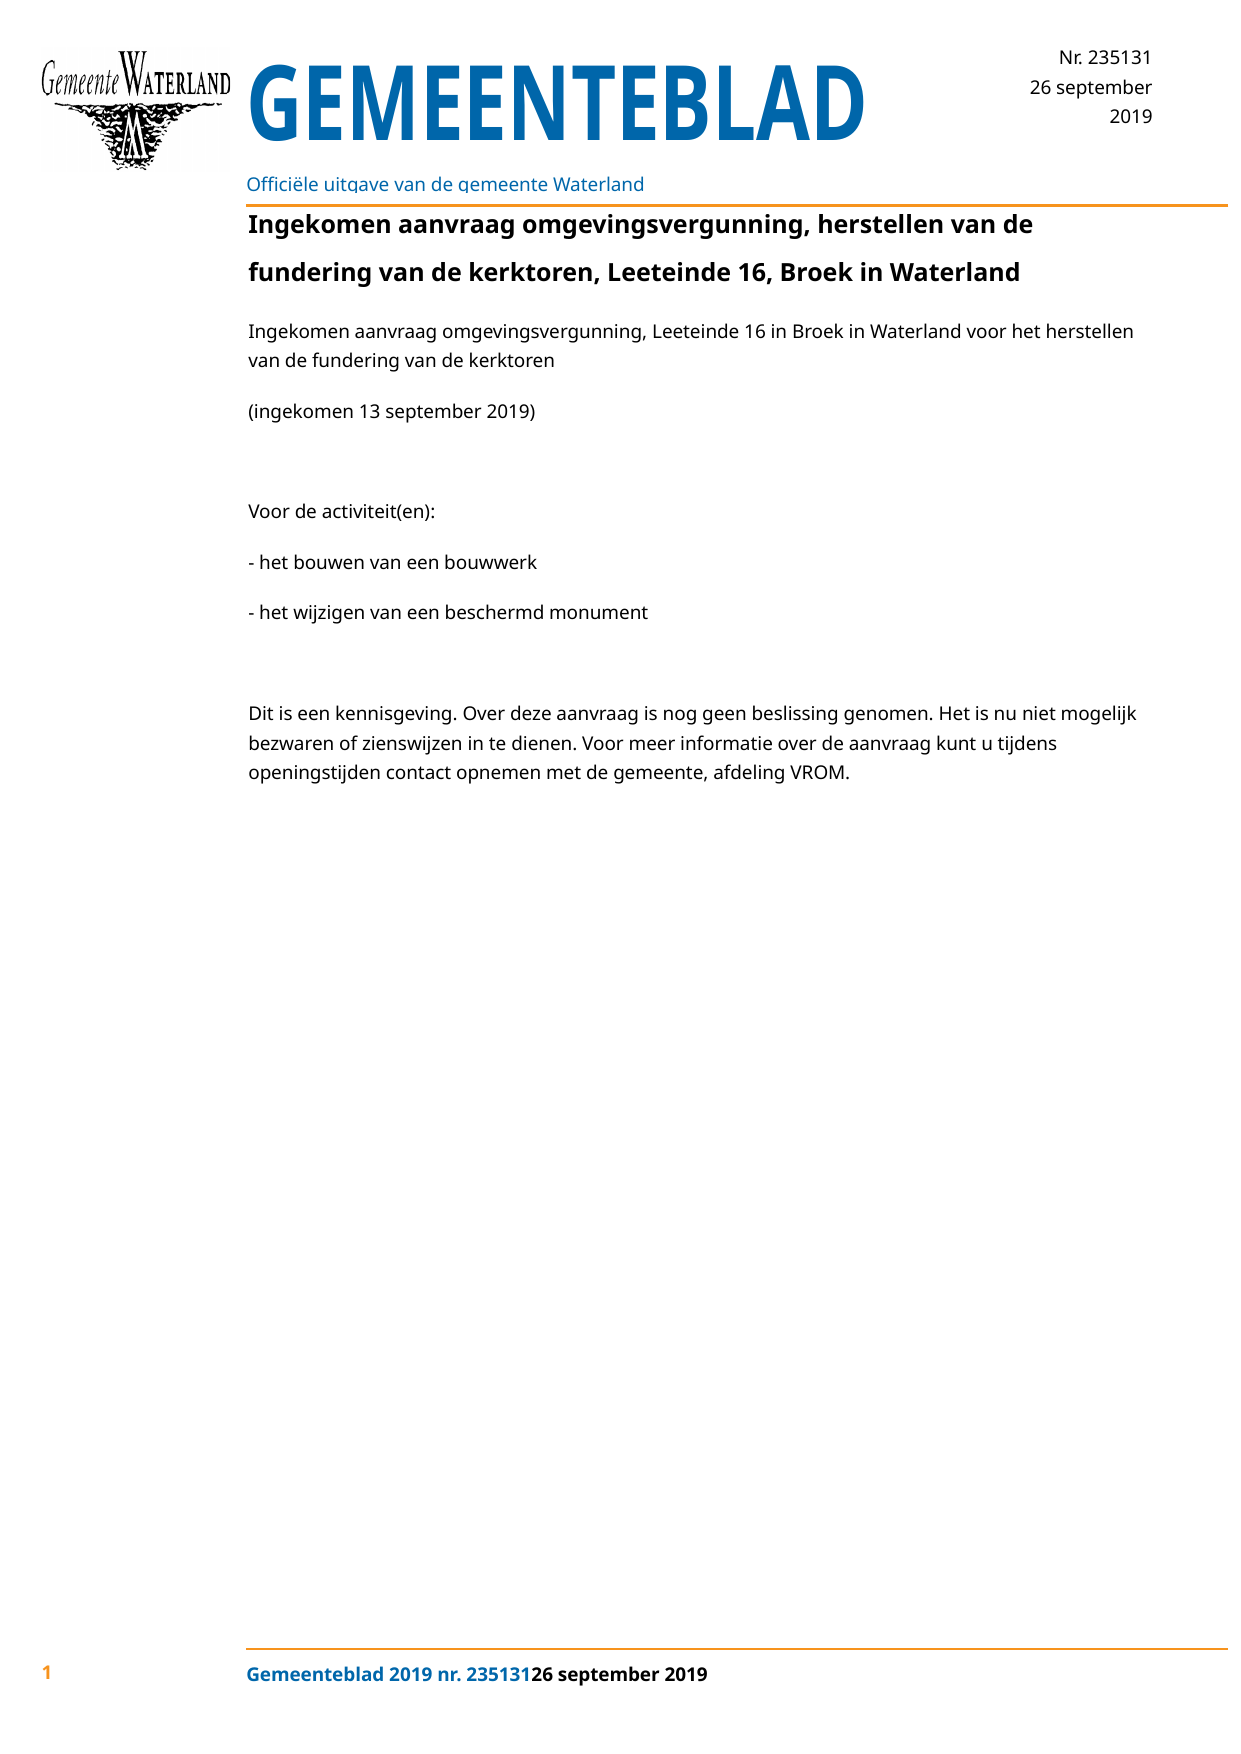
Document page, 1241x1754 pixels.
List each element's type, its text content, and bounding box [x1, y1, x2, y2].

picture [41, 47, 231, 172]
text - het bouwen van een bouwwerk [248, 549, 1152, 575]
text Ingekomen aanvraag omgevingsvergunning, Leeteinde 16 in Broek in Waterland voor het herstellen van de fundering van de kerktoren [248, 318, 1152, 373]
text Dit is een kennisgeving. Over deze aanvraag is nog geen beslissing genomen. Het is nu niet mogelijk bezwaren of zienswijzen in te dienen. Voor meer informatie over de aanvraag kunt u tijdens openingstijden contact opnemen met de gemeente, afdeling VROM. [248, 700, 1152, 785]
text Voor de activiteit(en): [248, 499, 1152, 524]
text - het wijzigen van een beschermd monument [248, 599, 1152, 625]
text (ingekomen 13 september 2019) [248, 398, 1152, 424]
text Ingekomen aanvraag omgevingsvergunning, herstellen van de fundering van de kerktoren, Leeteinde 16, Broek in Waterland [248, 207, 1152, 288]
